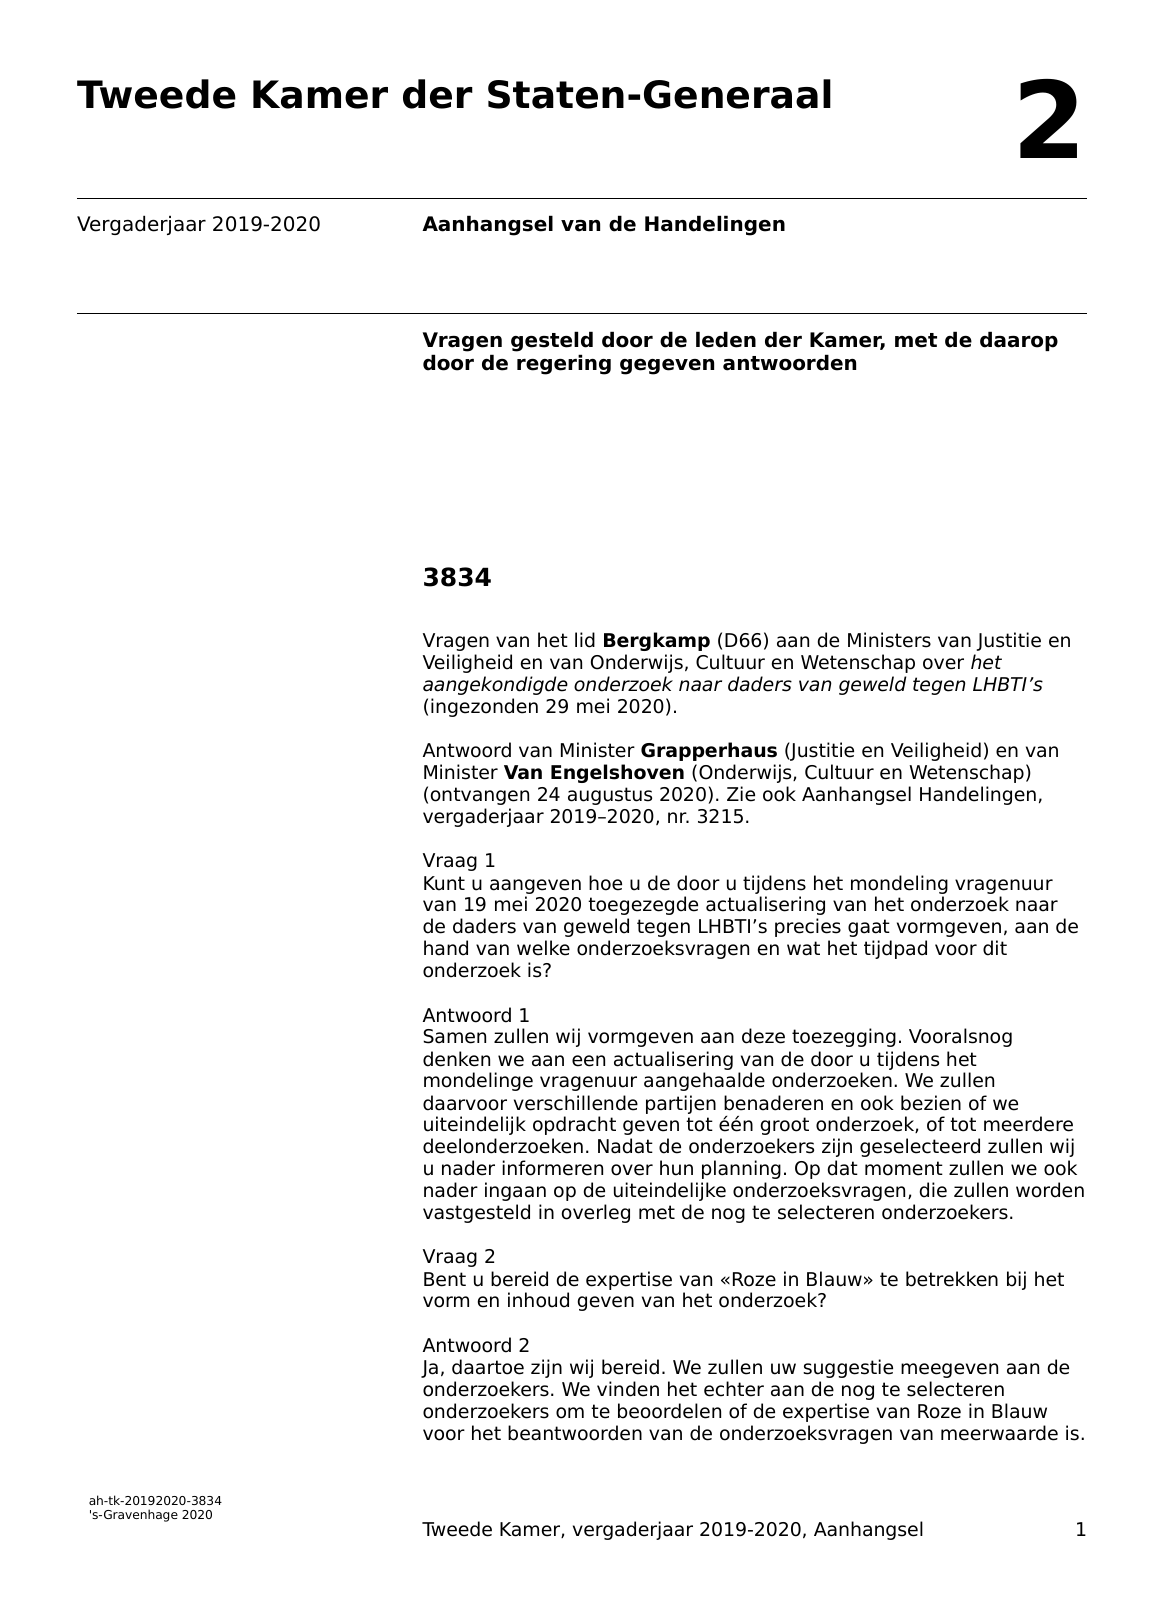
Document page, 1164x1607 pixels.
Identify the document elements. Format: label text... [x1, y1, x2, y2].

table_header Tweede Kamer der Staten-Generaal [77, 59, 886, 198]
text Vraag 1 [422, 850, 1087, 872]
table_cell [77, 314, 422, 375]
table_header 2 [886, 59, 1087, 198]
table_cell Vragen gesteld door de leden der Kamer, met de daarop door de regering gegeven antwoorden [422, 314, 1087, 375]
text Antwoord van Minister Grapperhaus (Justitie en Veiligheid) en van Minister Van Engelshoven (Onderwijs, Cultuur en Wetenschap) (ontvangen 24 augustus 2020). Zie ook Aanhangsel Handelingen, vergaderjaar 2019–2020, nr. 3215. [422, 740, 1087, 828]
text 's-Gravenhage 2020 [88, 1508, 323, 1522]
table_cell Vergaderjaar 2019-2020 [77, 199, 422, 313]
text ah-tk-20192020-3834 [88, 1494, 323, 1508]
text Vraag 2 [422, 1246, 1087, 1268]
text Samen zullen wij vormgeven aan deze toezegging. Vooralsnog denken we aan een actualisering van de door u tijdens het mondelinge vragenuur aangehaalde onderzoeken. We zullen daarvoor verschillende partijen benaderen en ook bezien of we uiteindelijk opdracht geven tot één groot onderzoek, of tot meerdere deelonderzoeken. Nadat de onderzoekers zijn geselecteerd zullen wij u nader informeren over hun planning. Op dat moment zullen we ook nader ingaan op de uiteindelijke onderzoeksvragen, die zullen worden vastgesteld in overleg met de nog te selecteren onderzoekers. [422, 1026, 1087, 1224]
text Antwoord 2 [422, 1334, 1087, 1357]
text Ja, daartoe zijn wij bereid. We zullen uw suggestie meegeven aan de onderzoekers. We vinden het echter aan de nog te selecteren onderzoekers om te beoordelen of de expertise van Roze in Blauw voor het beantwoorden van de onderzoeksvragen van meerwaarde is. [422, 1357, 1087, 1444]
table_cell Aanhangsel van de Handelingen [422, 199, 1087, 313]
text Kunt u aangeven hoe u de door u tijdens het mondeling vragenuur van 19 mei 2020 toegezegde actualisering van het onderzoek naar de daders van geweld tegen LHBTI’s precies gaat vormgeven, aan de hand van welke onderzoeksvragen en wat het tijdpad voor dit onderzoek is? [422, 872, 1087, 982]
text Antwoord 1 [422, 1004, 1087, 1026]
text Bent u bereid de expertise van «Roze in Blauw» te betrekken bij het vorm en inhoud geven van het onderzoek? [422, 1268, 1087, 1312]
text 3834 [422, 563, 1087, 592]
text Vragen van het lid Bergkamp (D66) aan de Ministers van Justitie en Veiligheid en van Onderwijs, Cultuur en Wetenschap over het aangekondigde onderzoek naar daders van geweld tegen LHBTI’s (ingezonden 29 mei 2020). [422, 630, 1087, 718]
